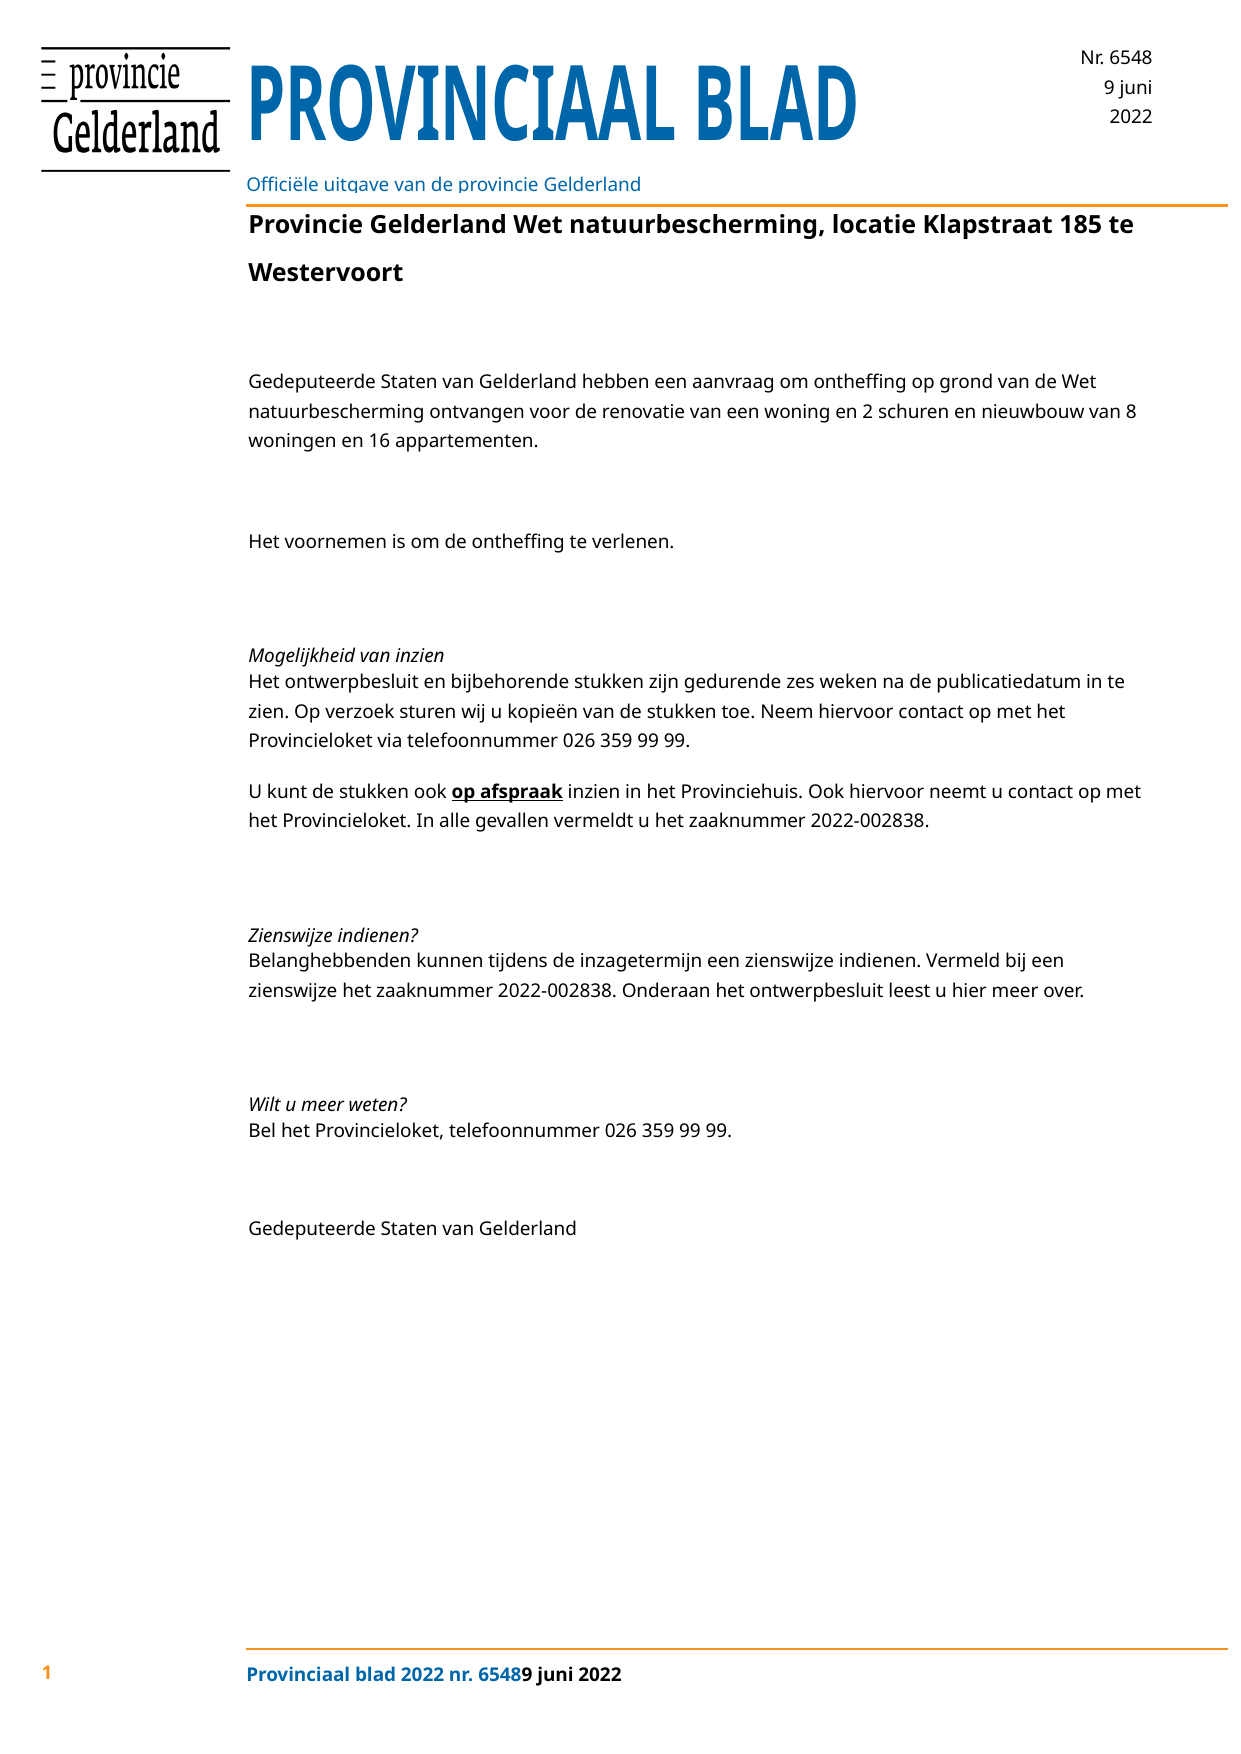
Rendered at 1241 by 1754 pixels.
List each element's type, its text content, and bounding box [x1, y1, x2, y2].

text Belanghebbenden kunnen tijdens de inzagetermijn een zienswijze indienen. Vermeld bij een zienswijze het zaaknummer 2022-002838. Onderaan het ontwerpbesluit leest u hier meer over. [248, 948, 1152, 1003]
text Mogelijkheid van inzien [248, 643, 1152, 668]
text U kunt de stukken ook op afspraak inzien in het Provinciehuis. Ook hiervoor neemt u contact op met het Provincieloket. In alle gevallen vermeldt u het zaaknummer 2022-002838. [248, 778, 1152, 833]
text Wilt u meer weten? [248, 1092, 1152, 1117]
text Gedeputeerde Staten van Gelderland hebben een aanvraag om ontheffing op grond van de Wet natuurbescherming ontvangen voor de renovatie van een woning en 2 schuren en nieuwbouw van 8 woningen en 16 appartementen. [248, 368, 1152, 453]
text Het voornemen is om de ontheffing te verlenen. [248, 528, 1152, 554]
text Provincie Gelderland Wet natuurbescherming, locatie Klapstraat 185 te Westervoort [248, 207, 1152, 288]
text Gedeputeerde Staten van Gelderland [248, 1216, 1152, 1241]
picture [41, 47, 231, 172]
text Bel het Provincieloket, telefoonnummer 026 359 99 99. [248, 1117, 1152, 1143]
text Zienswijze indienen? [248, 922, 1152, 948]
text Het ontwerpbesluit en bijbehorende stukken zijn gedurende zes weken na de publicatiedatum in te zien. Op verzoek sturen wij u kopieën van de stukken toe. Neem hiervoor contact op met het Provincieloket via telefoonnummer 026 359 99 99. [248, 668, 1152, 753]
